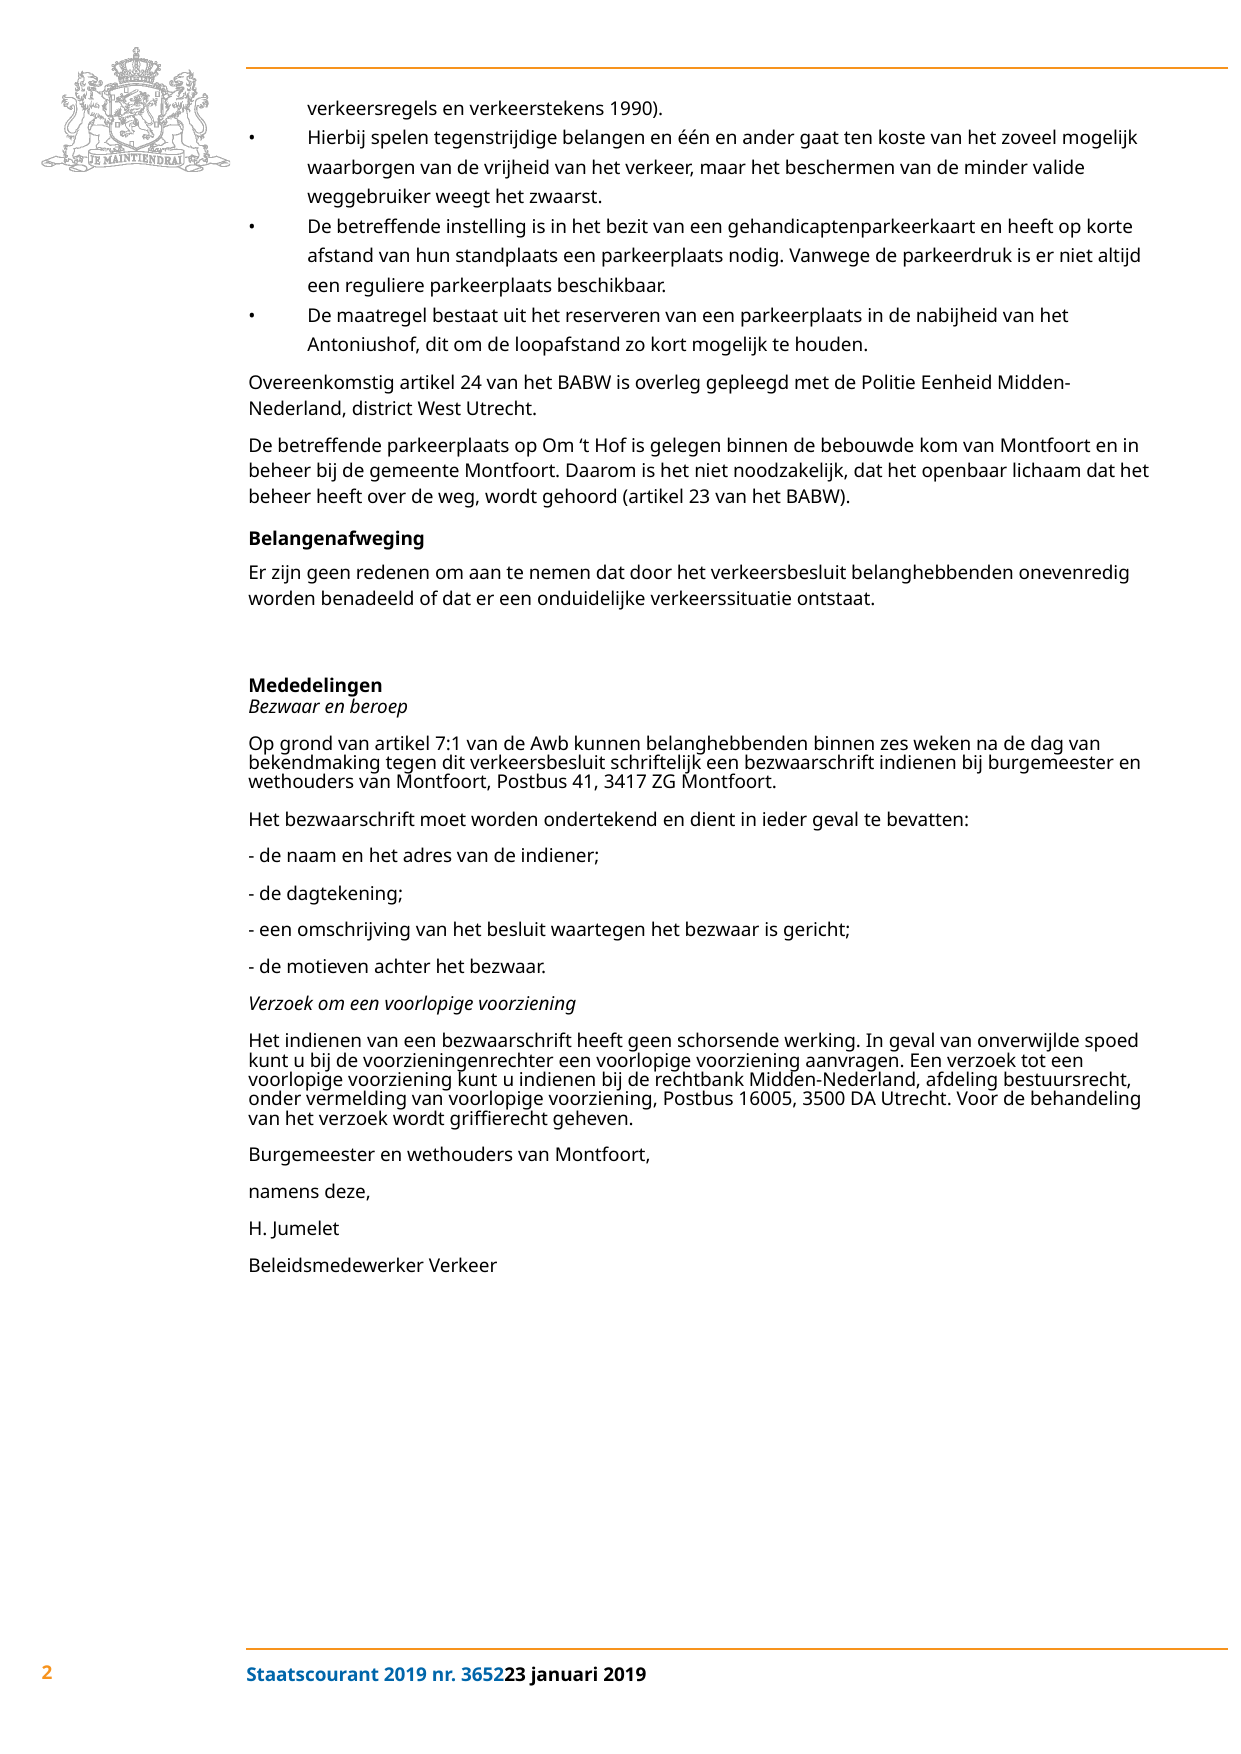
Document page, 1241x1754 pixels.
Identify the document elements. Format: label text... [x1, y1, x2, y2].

text Het bezwaarschrift moet worden ondertekend en dient in ieder geval te bevatten: [248, 811, 1152, 830]
text Burgemeester en wethouders van Montfoort, [248, 1146, 1152, 1166]
text - de naam en het adres van de indiener; [248, 847, 1152, 867]
text Er zijn geen redenen om aan te nemen dat door het verkeersbesluit belanghebbenden onevenredig worden benadeeld of dat er een onduidelijke verkeerssituatie ontstaat. [248, 559, 1152, 611]
text Verzoek om een voorlopige voorziening [248, 995, 1152, 1015]
text Het indienen van een bezwaarschrift heeft geen schorsende werking. In geval van onverwijlde spoed kunt u bij de voorzieningenrechter een voorlopige voorziening aanvragen. Een verzoek tot een voorlopige voorziening kunt u indienen bij de rechtbank Midden-Nederland, afdeling bestuursrecht, onder vermelding van voorlopige voorziening, Postbus 16005, 3500 DA Utrecht. Voor de behandeling van het verzoek wordt griffierecht geheven. [248, 1032, 1152, 1129]
text - de dagtekening; [248, 884, 1152, 904]
text Bezwaar en beroep [248, 698, 1152, 717]
text - een omschrijving van het besluit waartegen het bezwaar is gericht; [248, 921, 1152, 941]
text Op grond van artikel 7:1 van de Awb kunnen belanghebbenden binnen zes weken na de dag van bekendmaking tegen dit verkeersbesluit schriftelijk een bezwaarschrift indienen bij burgemeester en wethouders van Montfoort, Postbus 41, 3417 ZG Montfoort. [248, 735, 1152, 793]
picture [41, 47, 231, 172]
list De maatregel bestaat uit het reserveren van een parkeerplaats in de nabijheid van het Antoniushof, dit om de loopafstand zo kort mogelijk te houden. [248, 302, 1152, 357]
list Hierbij spelen tegenstrijdige belangen en één en ander gaat ten koste van het zoveel mogelijk waarborgen van de vrijheid van het verkeer, maar het beschermen van de minder valide weggebruiker weegt het zwaarst. [248, 124, 1152, 209]
list De betreffende instelling is in het bezit van een gehandicaptenparkeerkaart en heeft op korte afstand van hun standplaats een parkeerplaats nodig. Vanwege de parkeerdruk is er niet altijd een reguliere parkeerplaats beschikbaar. [248, 213, 1152, 298]
text Belangenafweging [248, 525, 1152, 551]
text Overeenkomstig artikel 24 van het BABW is overleg gepleegd met de Politie Eenheid Midden-Nederland, district West Utrecht. [248, 369, 1152, 421]
text - de motieven achter het bezwaar. [248, 958, 1152, 978]
text Mededelingen [248, 672, 1152, 698]
list verkeersregels en verkeerstekens 1990). [248, 95, 1152, 121]
text Beleidsmedewerker Verkeer [248, 1257, 1152, 1277]
text H. Jumelet [248, 1220, 1152, 1240]
text namens deze, [248, 1183, 1152, 1203]
text De betreffende parkeerplaats op Om ‘t Hof is gelegen binnen de bebouwde kom van Montfoort en in beheer bij de gemeente Montfoort. Daarom is het niet noodzakelijk, dat het openbaar lichaam dat het beheer heeft over de weg, wordt gehoord (artikel 23 van het BABW). [248, 432, 1152, 509]
